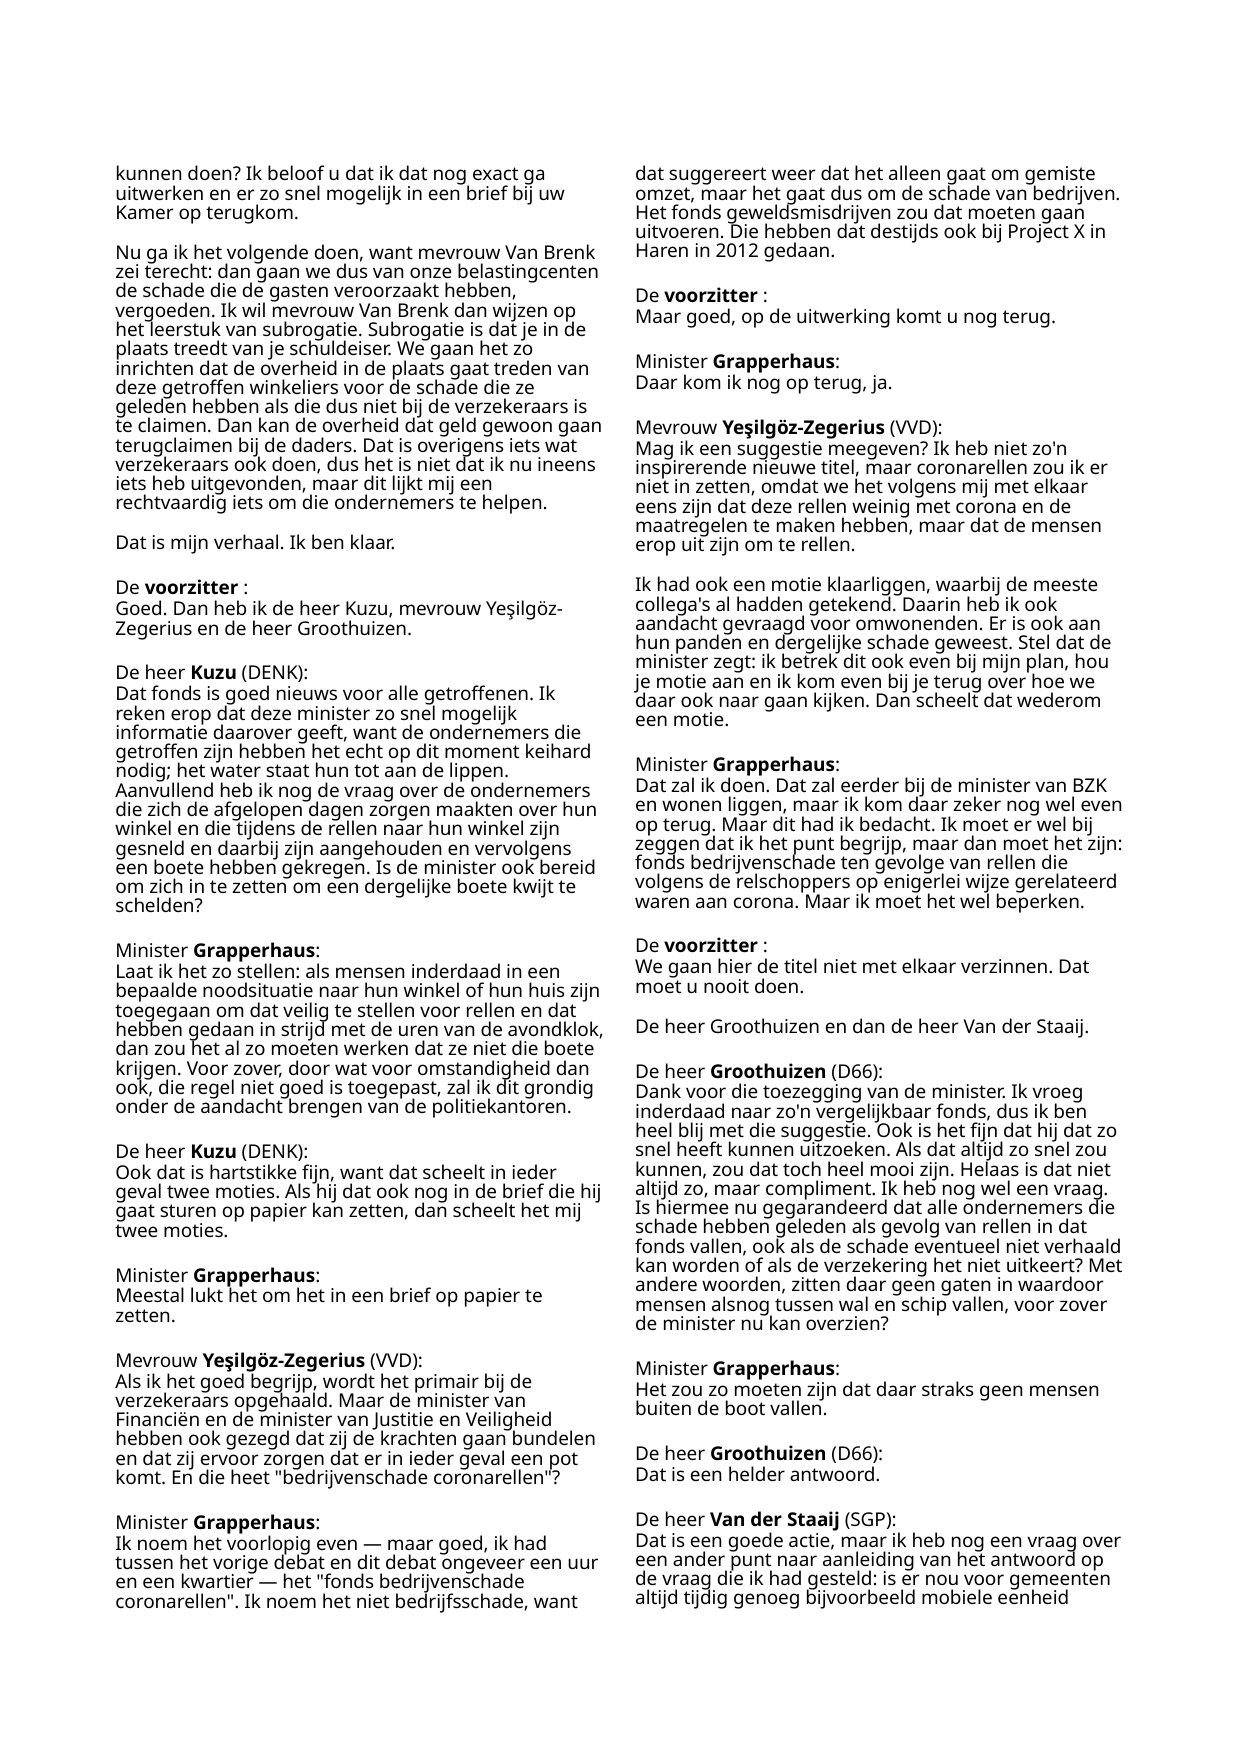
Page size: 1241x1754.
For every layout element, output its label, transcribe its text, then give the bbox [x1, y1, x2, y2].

text Als ik het goed begrijp, wordt het primair bij de verzekeraars opgehaald. Maar de minister van Financiën en de minister van Justitie en Veiligheid hebben ook gezegd dat zij de krachten gaan bundelen en dat zij ervoor zorgen dat er in ieder geval een pot komt. En die heet "bedrijvenschade coronarellen"? [115, 1373, 605, 1488]
text De heer Van der Staaij (SGP): [635, 1506, 1125, 1532]
text De voorzitter : [635, 933, 1125, 958]
text De heer Kuzu (DENK): [115, 659, 605, 685]
text Minister Grapperhaus: [635, 751, 1125, 777]
text dat suggereert weer dat het alleen gaat om gemiste omzet, maar het gaat dus om de schade van bedrijven. Het fonds geweldsmisdrijven zou dat moeten gaan uitvoeren. Die hebben dat destijds ook bij Project X in Haren in 2012 gedaan. [635, 165, 1125, 262]
text Minister Grapperhaus: [115, 1509, 605, 1535]
text Mag ik een suggestie meegeven? Ik heb niet zo'n inspirerende nieuwe titel, maar coronarellen zou ik er niet in zetten, omdat we het volgens mij met elkaar eens zijn dat deze rellen weinig met corona en de maatregelen te maken hebben, maar dat de mensen erop uit zijn om te rellen. [635, 440, 1125, 556]
text Minister Grapperhaus: [115, 937, 605, 963]
text Minister Grapperhaus: [115, 1262, 605, 1287]
text Dat is een helder antwoord. [635, 1466, 1125, 1485]
text Meestal lukt het om het in een brief op papier te zetten. [115, 1287, 605, 1326]
text Nu ga ik het volgende doen, want mevrouw Van Brenk zei terecht: dan gaan we dus van onze belastingcenten de schade die de gasten veroorzaakt hebben, vergoeden. Ik wil mevrouw Van Brenk dan wijzen op het leerstuk van subrogatie. Subrogatie is dat je in de plaats treedt van je schuldeiser. We gaan het zo inrichten dat de overheid in de plaats gaat treden van deze getroffen winkeliers voor de schade die ze geleden hebben als die dus niet bij de verzekeraars is te claimen. Dan kan de overheid dat geld gewoon gaan terugclaimen bij de daders. Dat is overigens iets wat verzekeraars ook doen, dus het is niet dat ik nu ineens iets heb uitgevonden, maar dit lijkt mij een rechtvaardig iets om die ondernemers te helpen. [115, 244, 605, 514]
text kunnen doen? Ik beloof u dat ik dat nog exact ga uitwerken en er zo snel mogelijk in een brief bij uw Kamer op terugkom. [115, 165, 605, 223]
text Mevrouw Yeşilgöz-Zegerius (VVD): [115, 1347, 605, 1373]
text Ik had ook een motie klaarliggen, waarbij de meeste collega's al hadden getekend. Daarin heb ik ook aandacht gevraagd voor omwonenden. Er is ook aan hun panden en dergelijke schade geweest. Stel dat de minister zegt: ik betrek dit ook even bij mijn plan, hou je motie aan en ik kom even bij je terug over hoe we daar ook naar gaan kijken. Dan scheelt dat wederom een motie. [635, 576, 1125, 730]
text Daar kom ik nog op terug, ja. [635, 374, 1125, 393]
text Dat fonds is goed nieuws voor alle getroffenen. Ik reken erop dat deze minister zo snel mogelijk informatie daarover geeft, want de ondernemers die getroffen zijn hebben het echt op dit moment keihard nodig; het water staat hun tot aan de lippen. Aanvullend heb ik nog de vraag over de ondernemers die zich de afgelopen dagen zorgen maakten over hun winkel en die tijdens de rellen naar hun winkel zijn gesneld en daarbij zijn aangehouden en vervolgens een boete hebben gekregen. Is de minister ook bereid om zich in te zetten om een dergelijke boete kwijt te schelden? [115, 685, 605, 917]
text Minister Grapperhaus: [635, 1355, 1125, 1381]
text Goed. Dan heb ik de heer Kuzu, mevrouw Yeşilgöz-Zegerius en de heer Groothuizen. [115, 600, 605, 639]
text Maar goed, op de uitwerking komt u nog terug. [635, 308, 1125, 327]
text Mevrouw Yeşilgöz-Zegerius (VVD): [635, 414, 1125, 440]
text Minister Grapperhaus: [635, 348, 1125, 374]
text Ik noem het voorlopig even — maar goed, ik had tussen het vorige debat en dit debat ongeveer een uur en een kwartier — het "fonds bedrijvenschade coronarellen". Ik noem het niet bedrijfsschade, want [115, 1535, 605, 1612]
text Dat is een goede actie, maar ik heb nog een vraag over een ander punt naar aanleiding van het antwoord op de vraag die ik had gesteld: is er nou voor gemeenten altijd tijdig genoeg bijvoorbeeld mobiele eenheid [635, 1532, 1125, 1609]
text Dat is mijn verhaal. Ik ben klaar. [115, 534, 605, 554]
text Het zou zo moeten zijn dat daar straks geen mensen buiten de boot vallen. [635, 1381, 1125, 1419]
text De voorzitter : [115, 574, 605, 600]
text De heer Groothuizen (D66): [635, 1058, 1125, 1083]
text De voorzitter : [635, 282, 1125, 308]
text Laat ik het zo stellen: als mensen inderdaad in een bepaalde noodsituatie naar hun winkel of hun huis zijn toegegaan om dat veilig te stellen voor rellen en dat hebben gedaan in strijd met de uren van de avondklok, dan zou het al zo moeten werken dat ze niet die boete krijgen. Voor zover, door wat voor omstandigheid dan ook, die regel niet goed is toegepast, zal ik dit grondig onder de aandacht brengen van de politiekantoren. [115, 963, 605, 1117]
text De heer Kuzu (DENK): [115, 1138, 605, 1164]
text Dat zal ik doen. Dat zal eerder bij de minister van BZK en wonen liggen, maar ik kom daar zeker nog wel even op terug. Maar dit had ik bedacht. Ik moet er wel bij zeggen dat ik het punt begrijp, maar dan moet het zijn: fonds bedrijvenschade ten gevolge van rellen die volgens de relschoppers op enigerlei wijze gerelateerd waren aan corona. Maar ik moet het wel beperken. [635, 777, 1125, 912]
text De heer Groothuizen en dan de heer Van der Staaij. [635, 1018, 1125, 1037]
text We gaan hier de titel niet met elkaar verzinnen. Dat moet u nooit doen. [635, 958, 1125, 997]
text Dank voor die toezegging van de minister. Ik vroeg inderdaad naar zo'n vergelijkbaar fonds, dus ik ben heel blij met die suggestie. Ook is het fijn dat hij dat zo snel heeft kunnen uitzoeken. Als dat altijd zo snel zou kunnen, zou dat toch heel mooi zijn. Helaas is dat niet altijd zo, maar compliment. Ik heb nog wel een vraag. Is hiermee nu gegarandeerd dat alle ondernemers die schade hebben geleden als gevolg van rellen in dat fonds vallen, ook als de schade eventueel niet verhaald kan worden of als de verzekering het niet uitkeert? Met andere woorden, zitten daar geen gaten in waardoor mensen alsnog tussen wal en schip vallen, voor zover de minister nu kan overzien? [635, 1083, 1125, 1334]
text Ook dat is hartstikke fijn, want dat scheelt in ieder geval twee moties. Als hij dat ook nog in de brief die hij gaat sturen op papier kan zetten, dan scheelt het mij twee moties. [115, 1164, 605, 1241]
text De heer Groothuizen (D66): [635, 1440, 1125, 1466]
